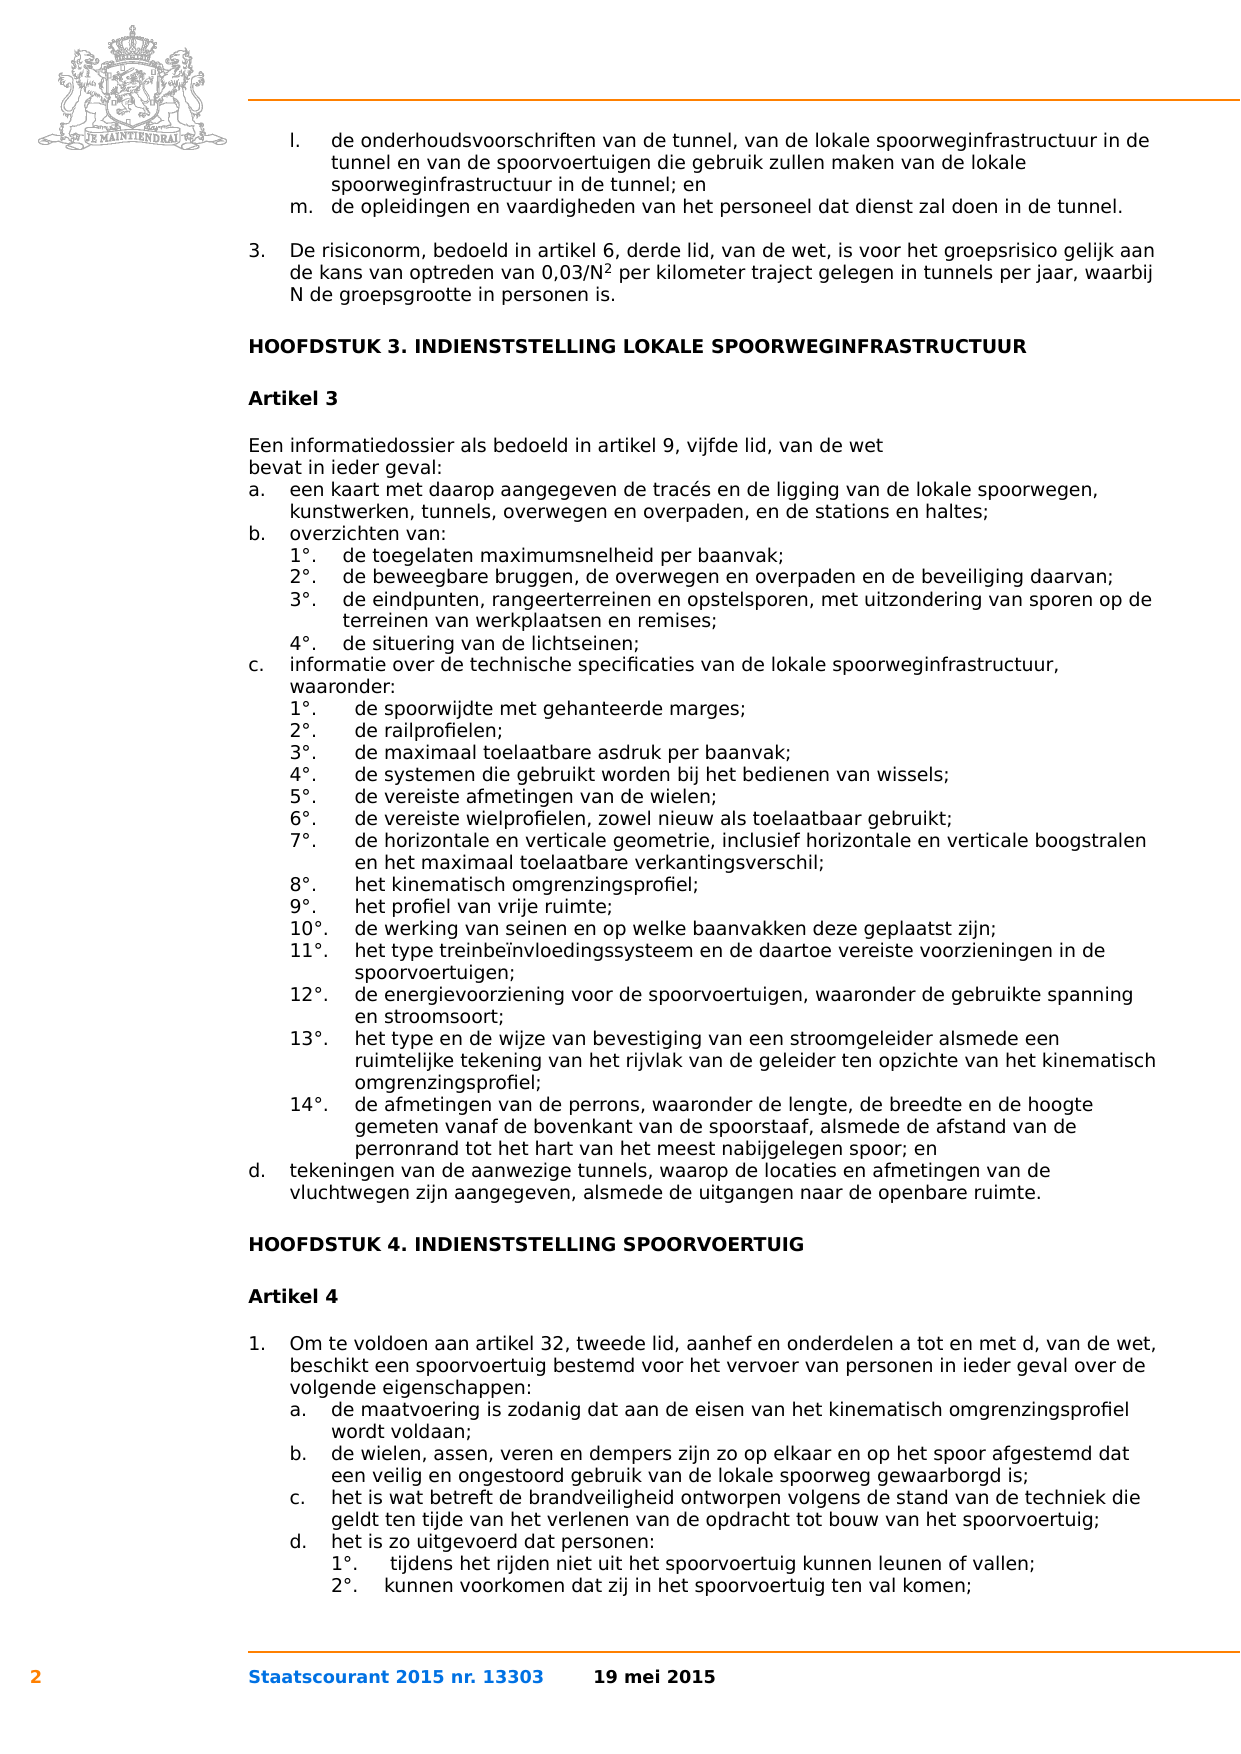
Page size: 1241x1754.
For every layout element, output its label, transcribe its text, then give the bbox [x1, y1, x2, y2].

text c. het is wat betreft de brandveiligheid ontworpen volgens de stand van de techniek die geldt ten tijde van het verlenen van de opdracht tot bouw van het spoorvoertuig; [289, 1487, 1163, 1531]
text c. informatie over de technische specificaties van de lokale spoorweginfrastructuur, waaronder: [248, 654, 1163, 698]
text 11°. het type treinbeïnvloedingssysteem en de daartoe vereiste voorzieningen in de spoorvoertuigen; [289, 940, 1163, 984]
text 4°. de systemen die gebruikt worden bij het bedienen van wissels; [289, 764, 1163, 786]
text 1. Om te voldoen aan artikel 32, tweede lid, aanhef en onderdelen a tot en met d, van de wet, beschikt een spoorvoertuig bestemd voor het vervoer van personen in ieder geval over de volgende eigenschappen: [248, 1333, 1163, 1399]
text 8°. het kinematisch omgrenzingsprofiel; [289, 874, 1163, 896]
text m. de opleidingen en vaardigheden van het personeel dat dienst zal doen in de tunnel. [289, 196, 1163, 218]
text b. de wielen, assen, veren en dempers zijn zo op elkaar en op het spoor afgestemd dat een veilig en ongestoord gebruik van de lokale spoorweg gewaarborgd is; [289, 1443, 1163, 1487]
text 4°. de situering van de lichtseinen; [289, 632, 1163, 654]
text 2°. de railprofielen; [289, 720, 1163, 742]
text 1°. de toegelaten maximumsnelheid per baanvak; [289, 544, 1163, 566]
picture [38, 25, 227, 150]
text 2°. kunnen voorkomen dat zij in het spoorvoertuig ten val komen; [331, 1574, 1163, 1597]
text 6°. de vereiste wielprofielen, zowel nieuw als toelaatbaar gebruikt; [289, 808, 1163, 830]
text 3°. de eindpunten, rangeerterreinen en opstelsporen, met uitzondering van sporen op de terreinen van werkplaatsen en remises; [289, 588, 1163, 632]
text 5°. de vereiste afmetingen van de wielen; [289, 786, 1163, 808]
text b. overzichten van: [248, 522, 1163, 544]
text 7°. de horizontale en verticale geometrie, inclusief horizontale en verticale boogstralen en het maximaal toelaatbare verkantingsverschil; [289, 830, 1163, 874]
text 13°. het type en de wijze van bevestiging van een stroomgeleider alsmede een ruimtelijke tekening van het rijvlak van de geleider ten opzichte van het kinematisch omgrenzingsprofiel; [289, 1028, 1163, 1094]
text 1°. de spoorwijdte met gehanteerde marges; [289, 698, 1163, 720]
text 1°. tijdens het rijden niet uit het spoorvoertuig kunnen leunen of vallen; [331, 1553, 1163, 1574]
text d. het is zo uitgevoerd dat personen: [289, 1531, 1163, 1553]
text 10°. de werking van seinen en op welke baanvakken deze geplaatst zijn; [289, 918, 1163, 940]
subtitle Artikel 4 [248, 1286, 1163, 1308]
text 3°. de maximaal toelaatbare asdruk per baanvak; [289, 742, 1163, 764]
text l. de onderhoudsvoorschriften van de tunnel, van de lokale spoorweginfrastructuur in de tunnel en van de spoorvoertuigen die gebruik zullen maken van de lokale spoorweginfrastructuur in de tunnel; en [289, 130, 1163, 196]
subtitle HOOFDSTUK 4. INDIENSTSTELLING SPOORVOERTUIG [248, 1234, 1163, 1256]
text d. tekeningen van de aanwezige tunnels, waarop de locaties en afmetingen van de vluchtwegen zijn aangegeven, alsmede de uitgangen naar de openbare ruimte. [248, 1160, 1163, 1204]
text Een informatiedossier als bedoeld in artikel 9, vijfde lid, van de wet [248, 434, 1163, 457]
subtitle HOOFDSTUK 3. INDIENSTSTELLING LOKALE SPOORWEGINFRASTRUCTUUR [248, 336, 1163, 358]
text a. een kaart met daarop aangegeven de tracés en de ligging van de lokale spoorwegen, kunstwerken, tunnels, overwegen en overpaden, en de stations en haltes; [248, 478, 1163, 522]
text 3. De risiconorm, bedoeld in artikel 6, derde lid, van de wet, is voor het groepsrisico gelijk aan de kans van optreden van 0,03/N2 per kilometer traject gelegen in tunnels per jaar, waarbij N de groepsgrootte in personen is. [248, 240, 1163, 306]
text a. de maatvoering is zodanig dat aan de eisen van het kinematisch omgrenzingsprofiel wordt voldaan; [289, 1399, 1163, 1443]
text 14°. de afmetingen van de perrons, waaronder de lengte, de breedte en de hoogte gemeten vanaf de bovenkant van de spoorstaaf, alsmede de afstand van de perronrand tot het hart van het meest nabijgelegen spoor; en [289, 1094, 1163, 1160]
subtitle Artikel 3 [248, 388, 1163, 409]
text 2°. de beweegbare bruggen, de overwegen en overpaden en de beveiliging daarvan; [289, 566, 1163, 588]
text bevat in ieder geval: [248, 457, 1163, 478]
text 9°. het profiel van vrije ruimte; [289, 896, 1163, 918]
text 12°. de energievoorziening voor de spoorvoertuigen, waaronder de gebruikte spanning en stroomsoort; [289, 984, 1163, 1028]
